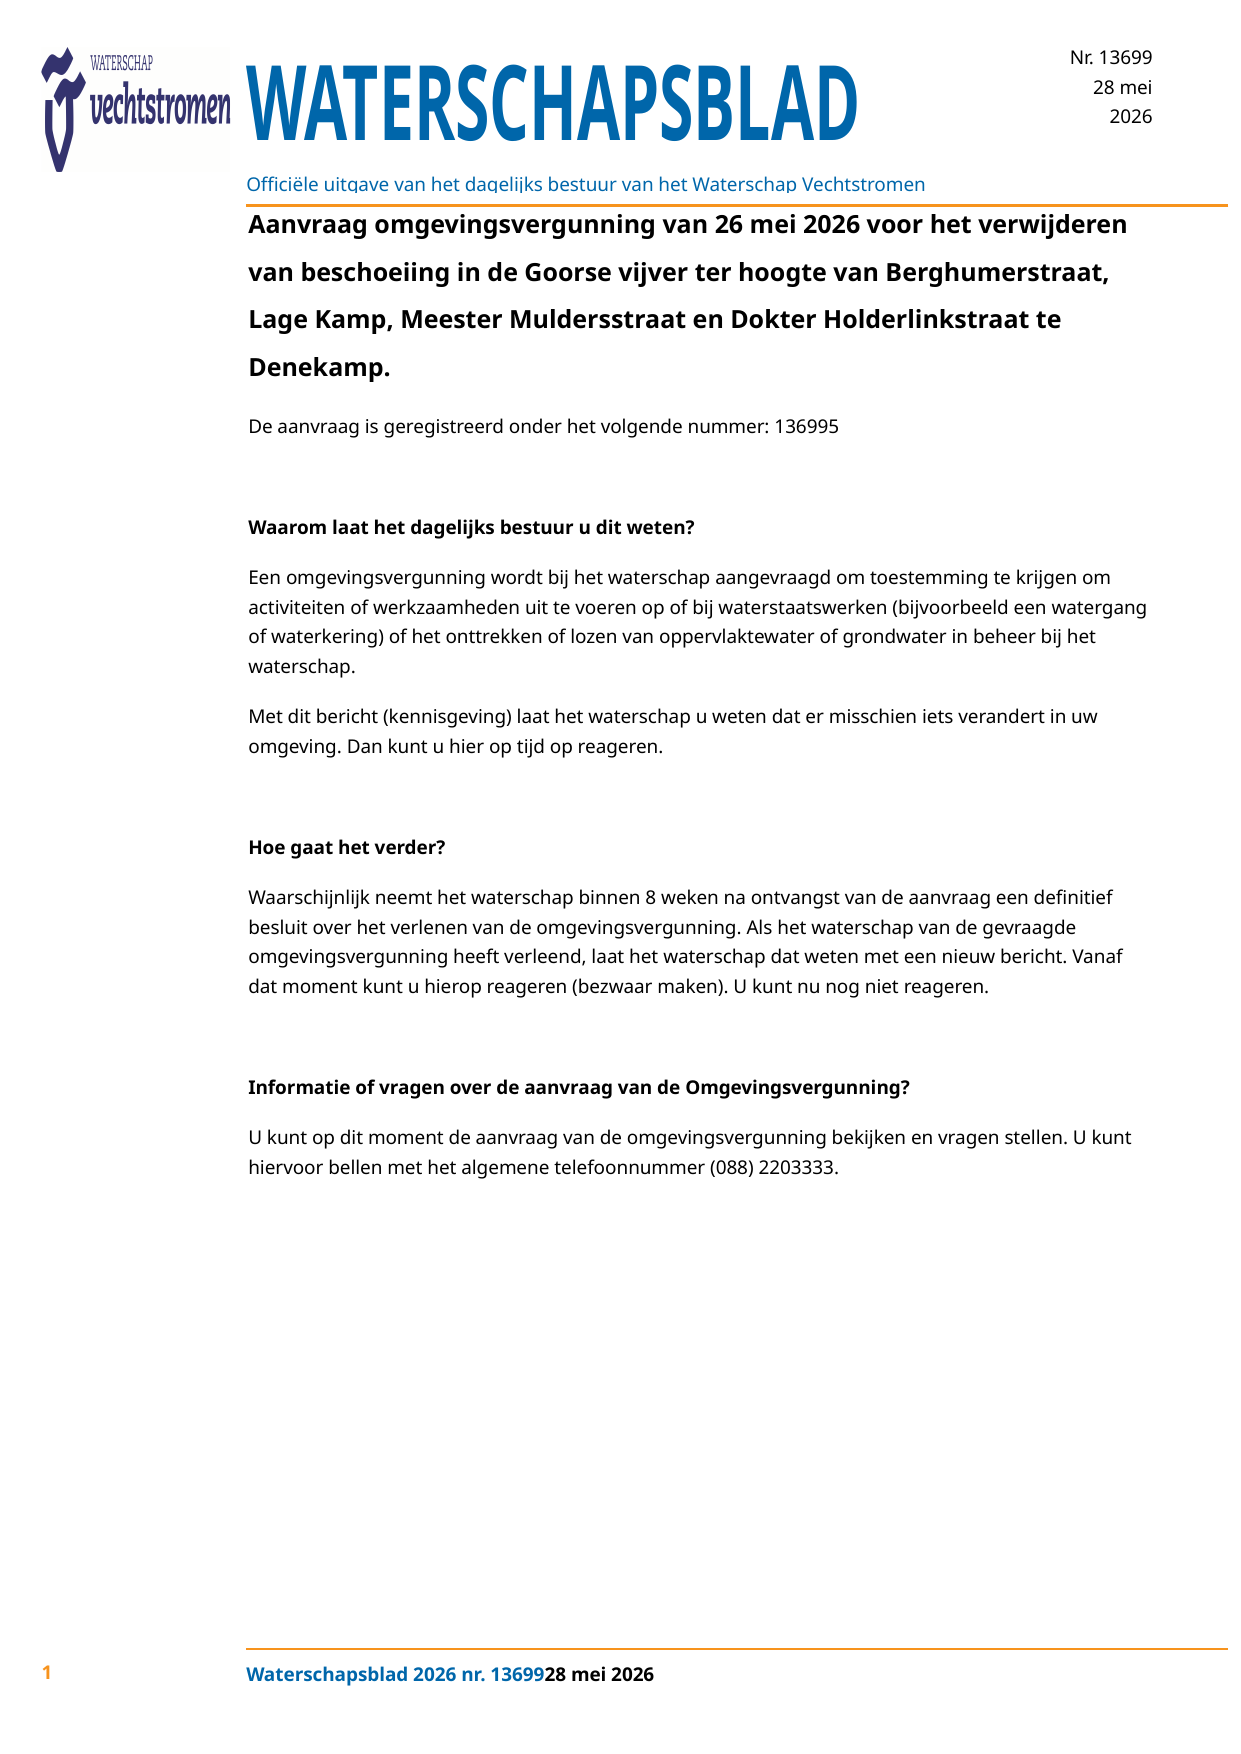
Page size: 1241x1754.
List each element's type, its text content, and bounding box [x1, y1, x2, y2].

text Informatie of vragen over de aanvraag van de Omgevingsvergunning? [248, 1074, 1152, 1100]
text Aanvraag omgevingsvergunning van 26 mei 2026 voor het verwijderen van beschoeiing in de Goorse vijver ter hoogte van Berghumerstraat, Lage Kamp, Meester Muldersstraat en Dokter Holderlinkstraat te Denekamp. [248, 207, 1152, 384]
text Een omgevingsvergunning wordt bij het waterschap aangevraagd om toestemming te krijgen om activiteiten of werkzaamheden uit te voeren op of bij waterstaatswerken (bijvoorbeeld een watergang of waterkering) of het onttrekken of lozen van oppervlaktewater of grondwater in beheer bij het waterschap. [248, 564, 1152, 679]
text Waarschijnlijk neemt het waterschap binnen 8 weken na ontvangst van de aanvraag een definitief besluit over het verlenen van de omgevingsvergunning. Als het waterschap van de gevraagde omgevingsvergunning heeft verleend, laat het waterschap dat weten met een nieuw bericht. Vanaf dat moment kunt u hierop reageren (bezwaar maken). U kunt nu nog niet reageren. [248, 884, 1152, 999]
picture [41, 47, 231, 172]
text Hoe gaat het verder? [248, 834, 1152, 860]
text Met dit bericht (kennisgeving) laat het waterschap u weten dat er misschien iets verandert in uw omgeving. Dan kunt u hier op tijd op reageren. [248, 703, 1152, 759]
text Waarom laat het dagelijks bestuur u dit weten? [248, 514, 1152, 540]
text De aanvraag is geregistreerd onder het volgende nummer: 136995 [248, 413, 1152, 439]
text U kunt op dit moment de aanvraag van de omgevingsvergunning bekijken en vragen stellen. U kunt hiervoor bellen met het algemene telefoonnummer (088) 2203333. [248, 1124, 1152, 1180]
